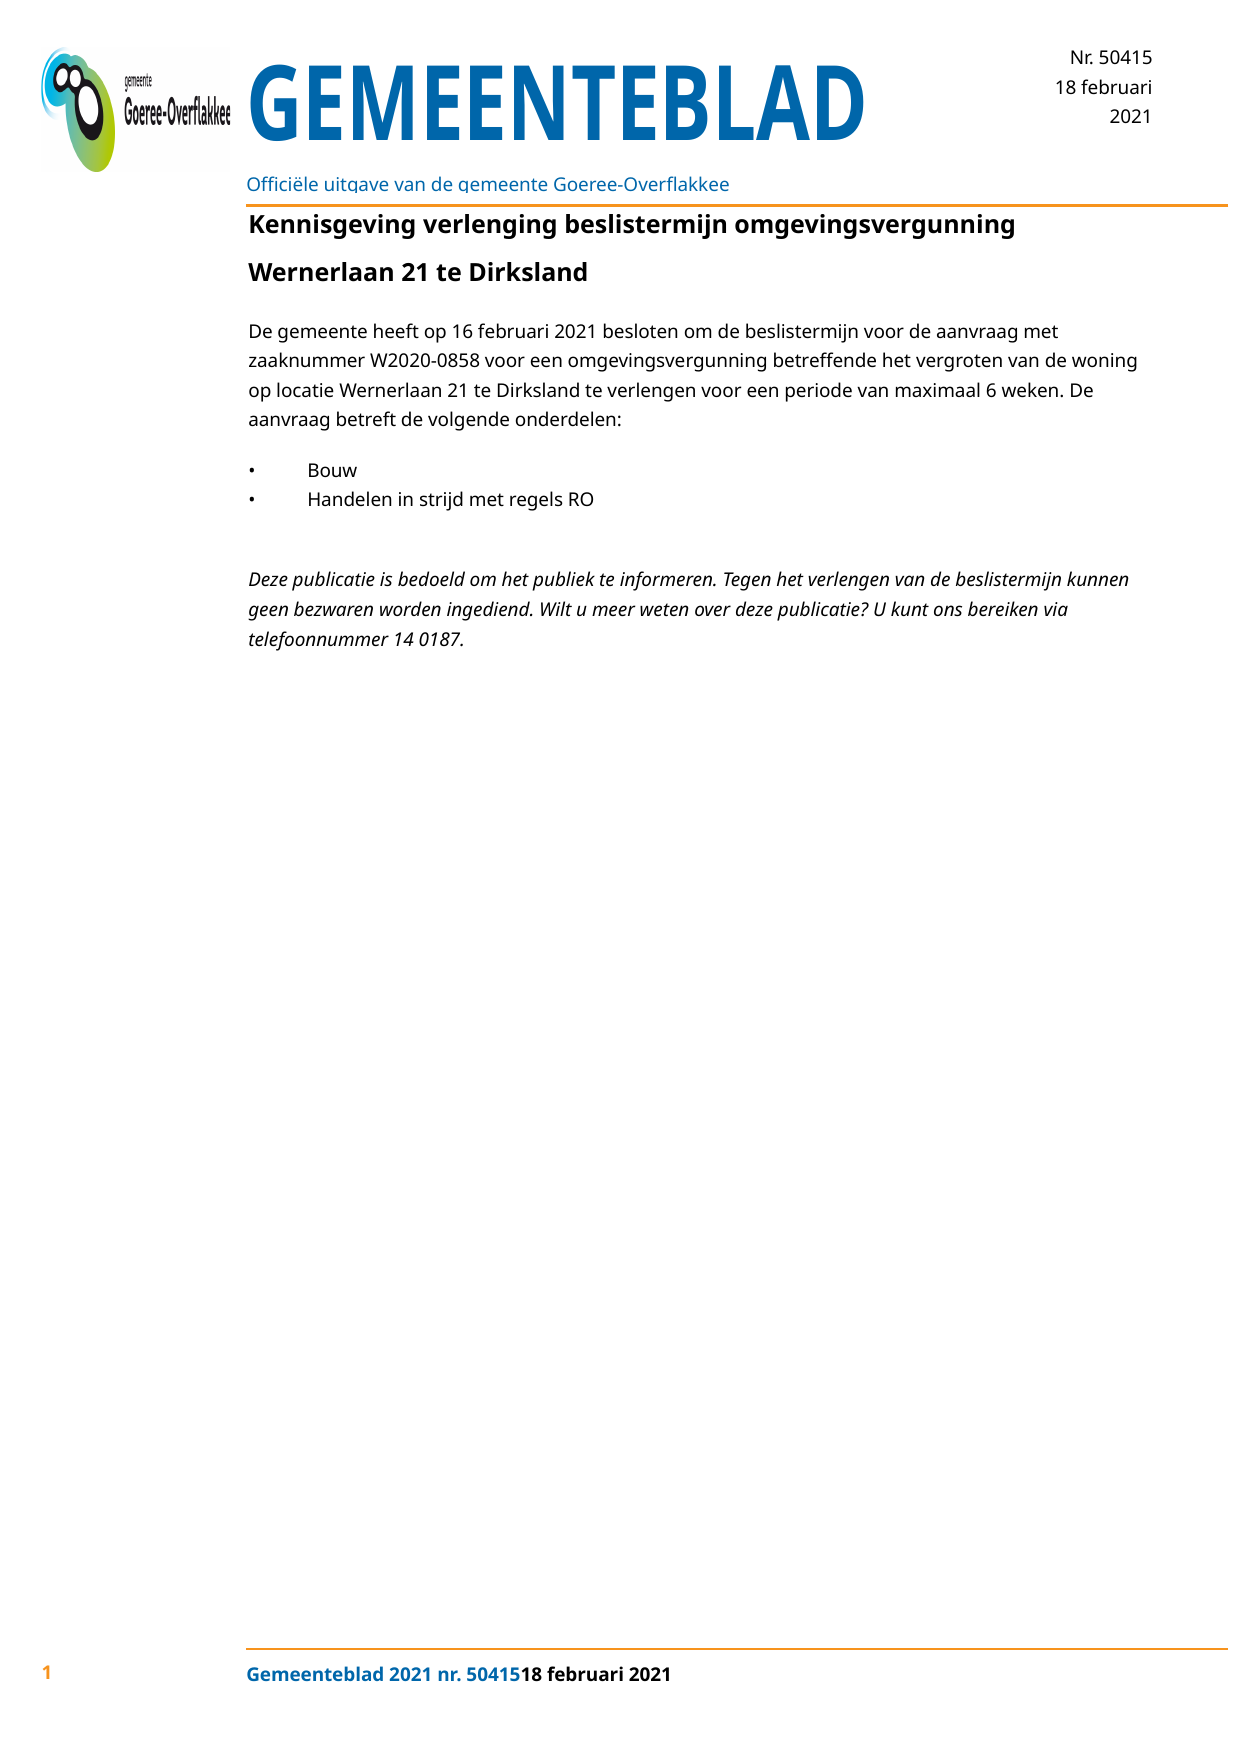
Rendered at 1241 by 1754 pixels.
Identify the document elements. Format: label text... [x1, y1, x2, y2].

picture [41, 47, 231, 172]
list Handelen in strijd met regels RO [248, 487, 1152, 512]
text Kennisgeving verlenging beslistermijn omgevingsvergunning Wernerlaan 21 te Dirksland [248, 207, 1152, 288]
list Bouw [248, 457, 1152, 483]
text De gemeente heeft op 16 februari 2021 besloten om de beslistermijn voor de aanvraag met zaaknummer W2020-0858 voor een omgevingsvergunning betreffende het vergroten van de woning op locatie Wernerlaan 21 te Dirksland te verlengen voor een periode van maximaal 6 weken. De aanvraag betreft de volgende onderdelen: [248, 318, 1152, 432]
text Deze publicatie is bedoeld om het publiek te informeren. Tegen het verlengen van de beslistermijn kunnen geen bezwaren worden ingediend. Wilt u meer weten over deze publicatie? U kunt ons bereiken via telefoonnummer 14 0187. [248, 567, 1152, 652]
